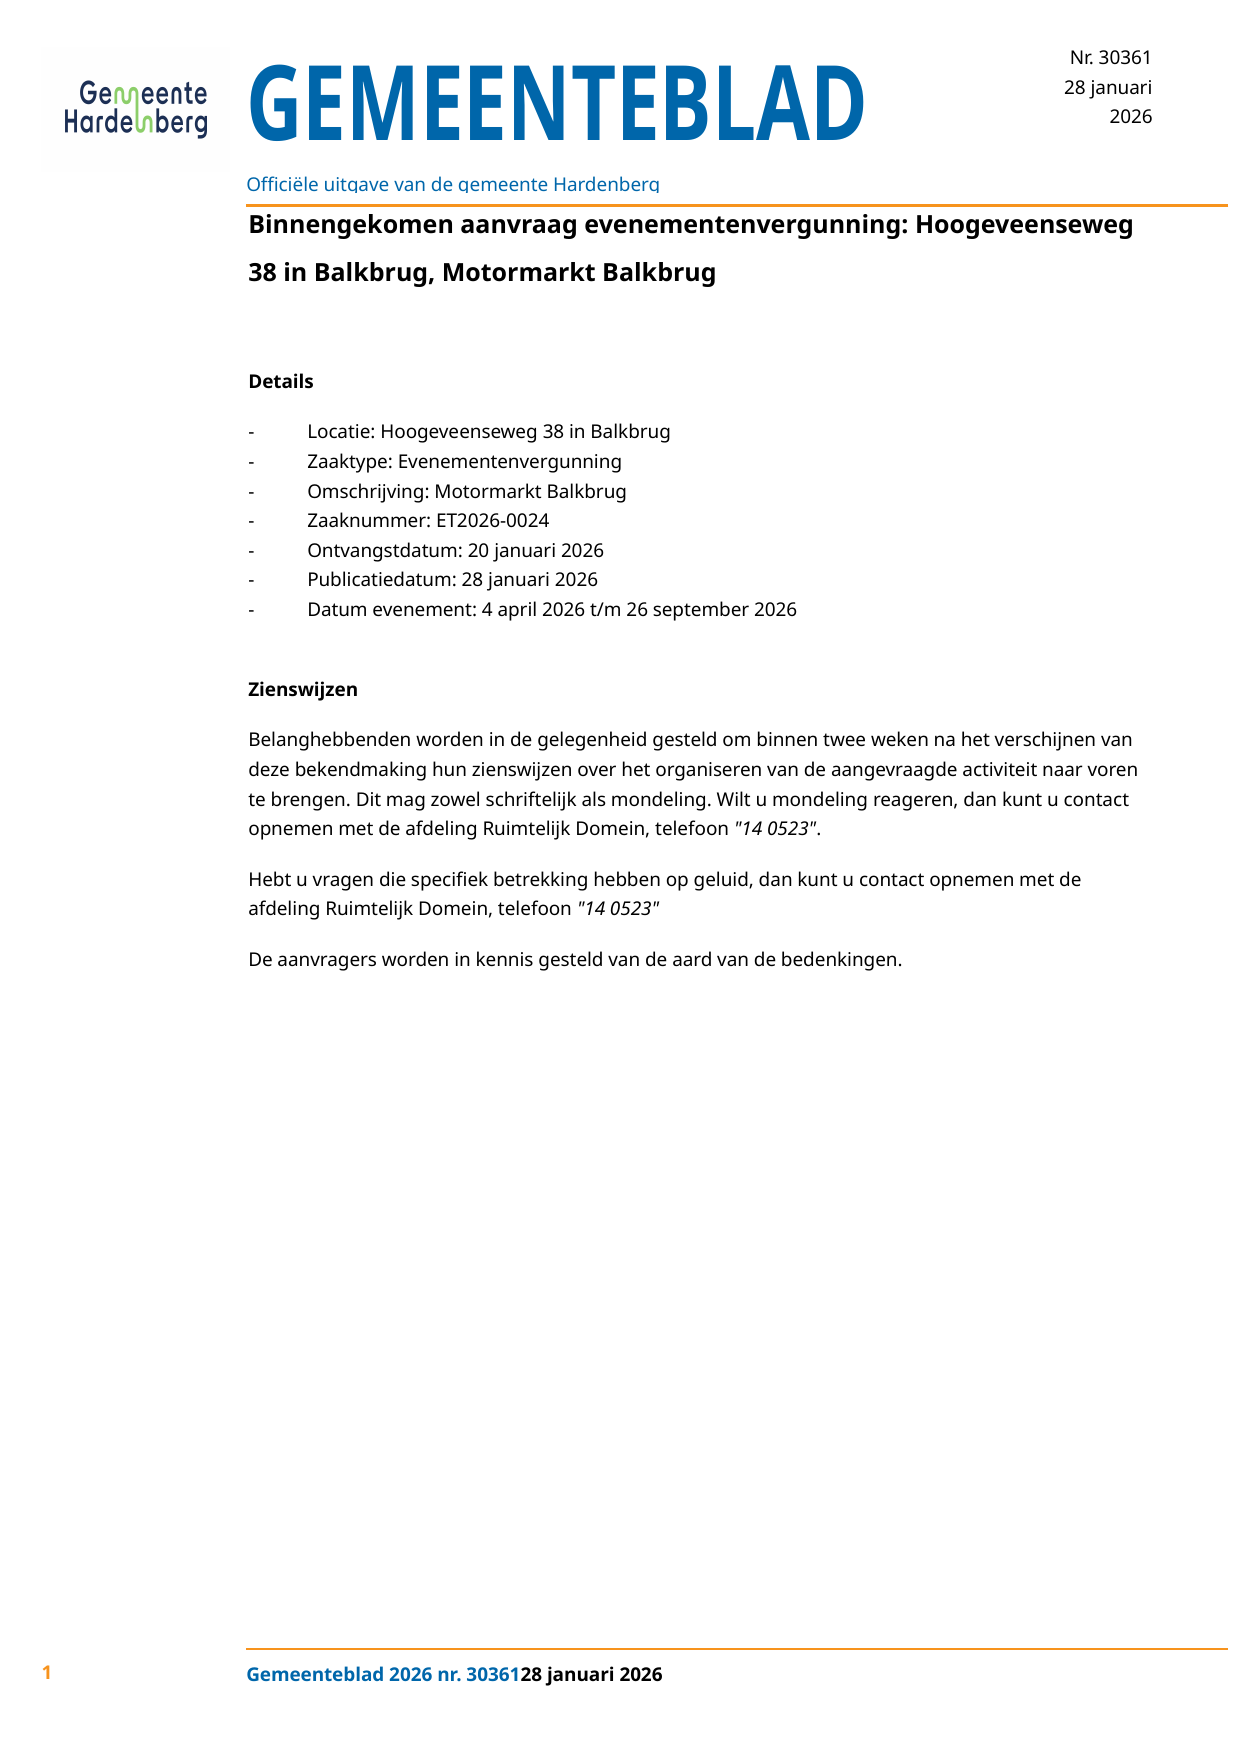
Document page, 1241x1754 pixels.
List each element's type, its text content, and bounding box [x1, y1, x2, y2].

text De aanvragers worden in kennis gesteld van de aard van de bedenkingen. [248, 946, 1152, 972]
text Belanghebbenden worden in de gelegenheid gesteld om binnen twee weken na het verschijnen van deze bekendmaking hun zienswijzen over het organiseren van de aangevraagde activiteit naar voren te brengen. Dit mag zowel schriftelijk als mondeling. Wilt u mondeling reageren, dan kunt u contact opnemen met de afdeling Ruimtelijk Domein, telefoon "14 0523". [248, 727, 1152, 841]
list Datum evenement: 4 april 2026 t/m 26 september 2026 [248, 596, 1152, 622]
list Locatie: Hoogeveenseweg 38 in Balkbrug [248, 419, 1152, 444]
list Zaaktype: Evenementenvergunning [248, 448, 1152, 474]
list Ontvangstdatum: 20 januari 2026 [248, 537, 1152, 563]
list Omschrijving: Motormarkt Balkbrug [248, 478, 1152, 504]
text Zienswijzen [248, 676, 1152, 702]
text Hebt u vragen die specifiek betrekking hebben op geluid, dan kunt u contact opnemen met de afdeling Ruimtelijk Domein, telefoon "14 0523" [248, 866, 1152, 921]
list Publicatiedatum: 28 januari 2026 [248, 567, 1152, 592]
text Binnengekomen aanvraag evenementenvergunning: Hoogeveenseweg 38 in Balkbrug, Motormarkt Balkbrug [248, 207, 1152, 288]
list Zaaknummer: ET2026-0024 [248, 507, 1152, 533]
picture [41, 47, 231, 172]
text Details [248, 368, 1152, 394]
